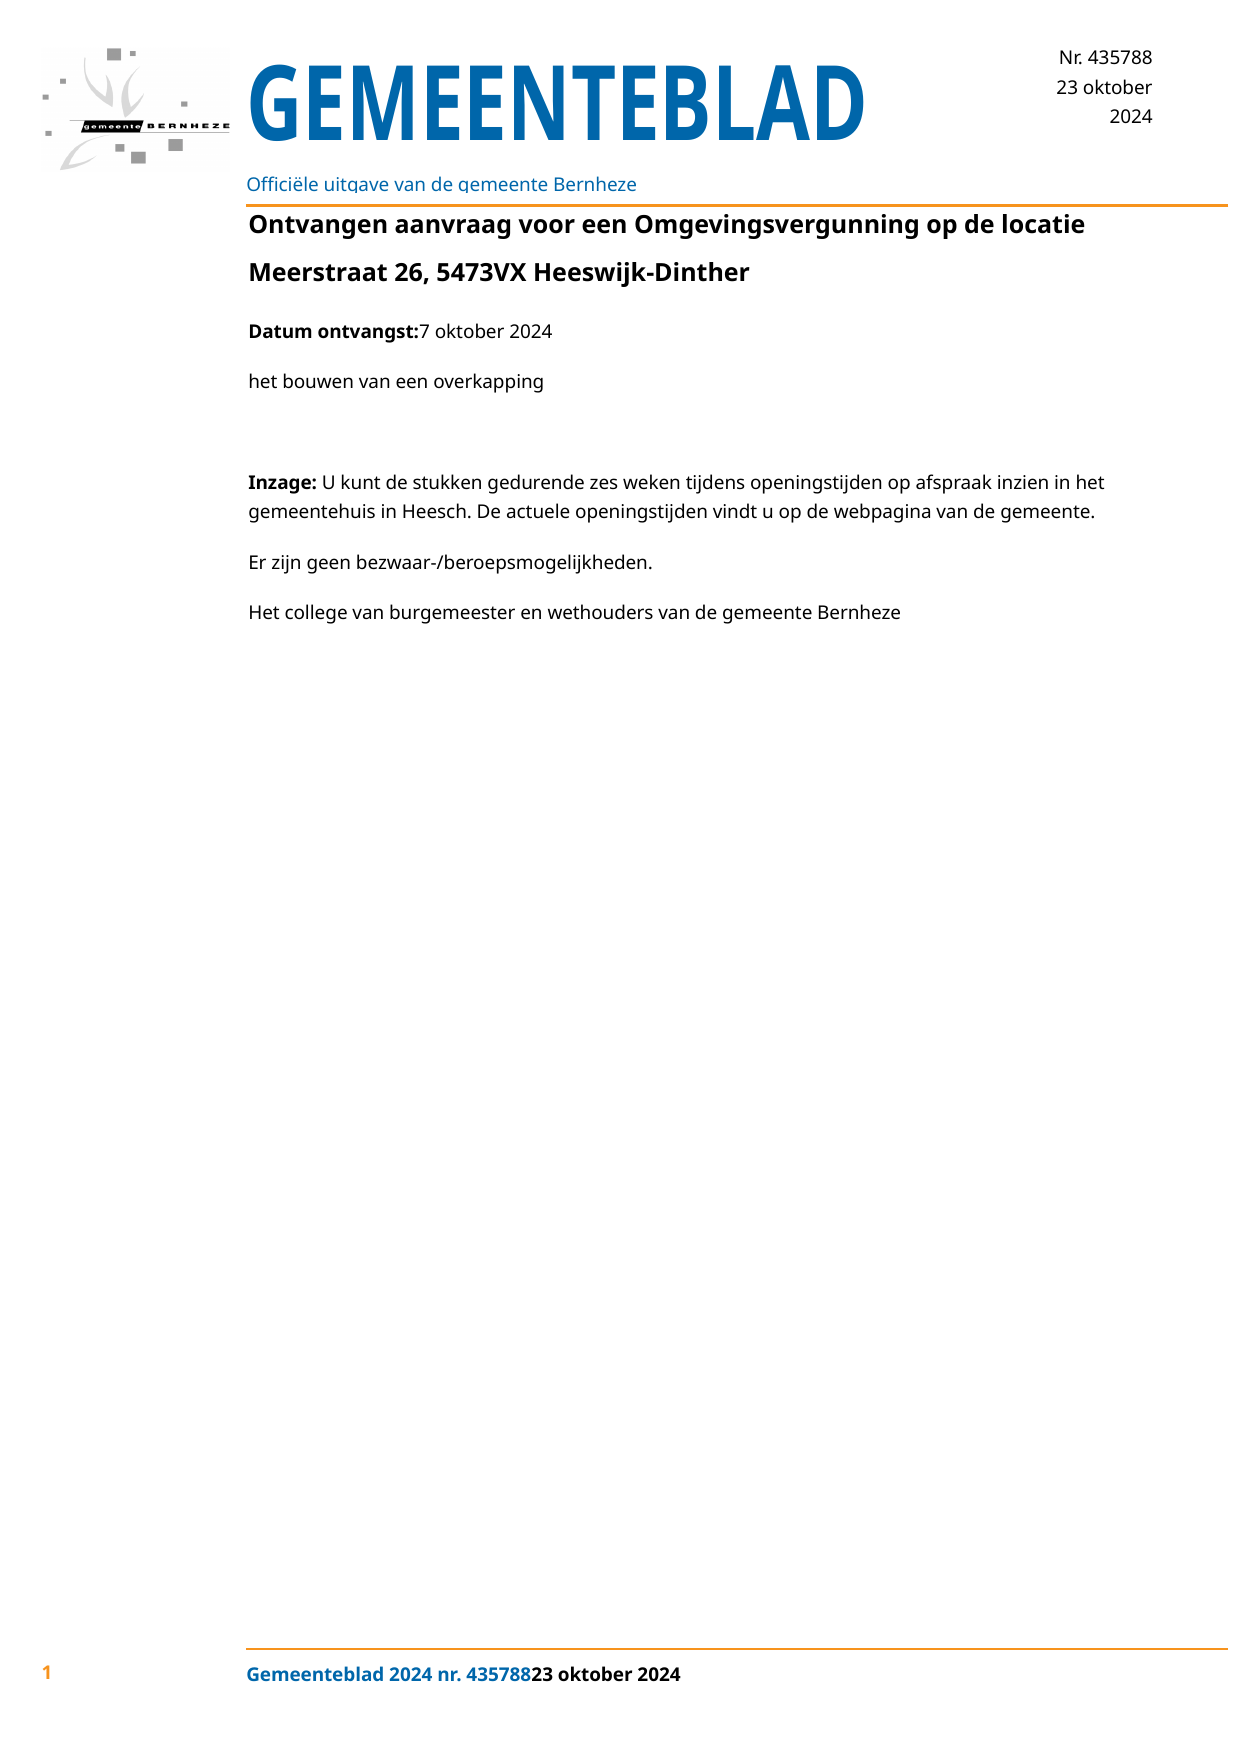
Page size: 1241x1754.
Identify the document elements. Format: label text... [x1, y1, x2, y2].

picture [41, 47, 231, 172]
text Datum ontvangst:7 oktober 2024 [248, 318, 1152, 344]
text Er zijn geen bezwaar-/beroepsmogelijkheden. [248, 549, 1152, 575]
text Het college van burgemeester en wethouders van de gemeente Bernheze [248, 599, 1152, 625]
text Inzage: U kunt de stukken gedurende zes weken tijdens openingstijden op afspraak inzien in het gemeentehuis in Heesch. De actuele openingstijden vindt u op de webpagina van de gemeente. [248, 469, 1152, 524]
text het bouwen van een overkapping [248, 368, 1152, 394]
text Ontvangen aanvraag voor een Omgevingsvergunning op de locatie Meerstraat 26, 5473VX Heeswijk-Dinther [248, 207, 1152, 288]
